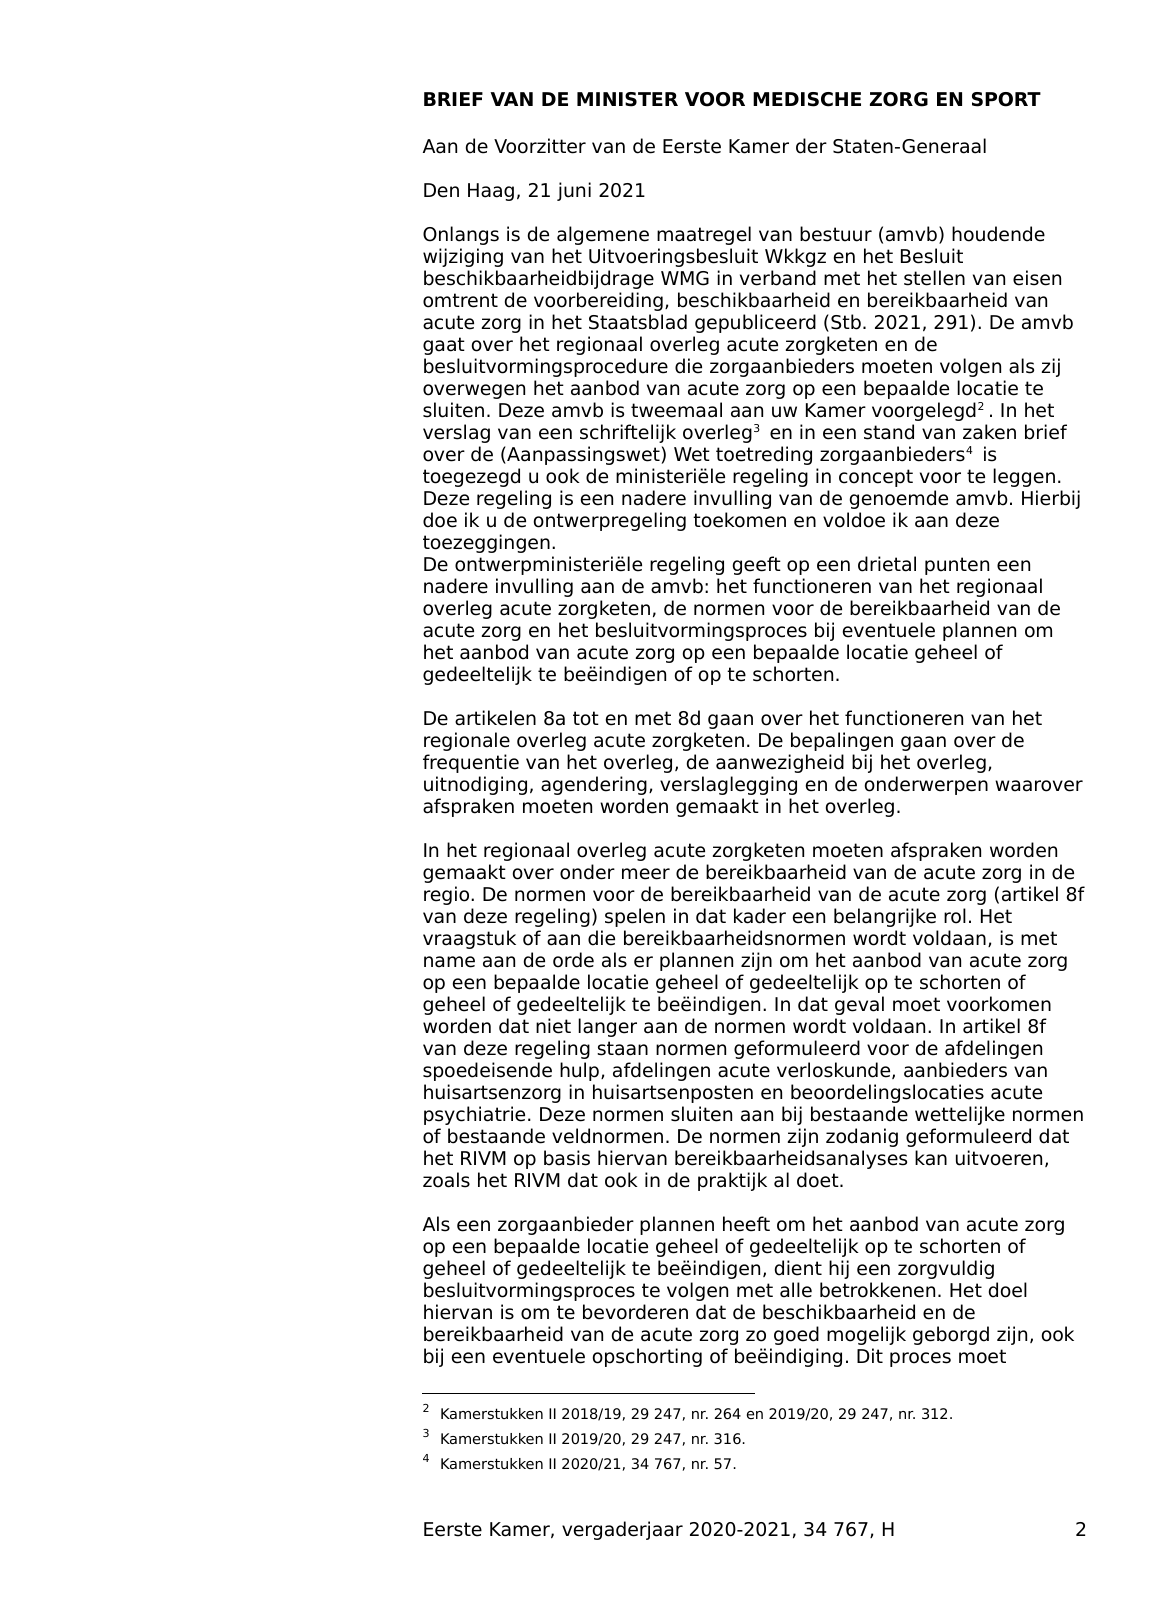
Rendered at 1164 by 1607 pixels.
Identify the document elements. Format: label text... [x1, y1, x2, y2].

text Onlangs is de algemene maatregel van bestuur (amvb) houdende wijziging van het Uitvoeringsbesluit Wkkgz en het Besluit beschikbaarheidbijdrage WMG in verband met het stellen van eisen omtrent de voorbereiding, beschikbaarheid en bereikbaarheid van acute zorg in het Staatsblad gepubliceerd (Stb. 2021, 291). De amvb gaat over het regionaal overleg acute zorgketen en de besluitvormingsprocedure die zorgaanbieders moeten volgen als zij overwegen het aanbod van acute zorg op een bepaalde locatie te sluiten. Deze amvb is tweemaal aan uw Kamer voorgelegd. In het verslag van een schriftelijk overleg en in een stand van zaken brief over de (Aanpassingswet) Wet toetreding zorgaanbieders is toegezegd u ook de ministeriële regeling in concept voor te leggen. Deze regeling is een nadere invulling van de genoemde amvb. Hierbij doe ik u de ontwerpregeling toekomen en voldoe ik aan deze toezeggingen. [422, 224, 1087, 554]
subtitle BRIEF VAN DE MINISTER VOOR MEDISCHE ZORG EN SPORT [422, 89, 1087, 111]
text Kamerstukken II 2019/20, 29 247, nr. 316. [422, 1427, 1087, 1449]
text Kamerstukken II 2018/19, 29 247, nr. 264 en 2019/20, 29 247, nr. 312. [422, 1402, 1087, 1424]
text Als een zorgaanbieder plannen heeft om het aanbod van acute zorg op een bepaalde locatie geheel of gedeeltelijk op te schorten of geheel of gedeeltelijk te beëindigen, dient hij een zorgvuldig besluitvormingsproces te volgen met alle betrokkenen. Het doel hiervan is om te bevorderen dat de beschikbaarheid en de bereikbaarheid van de acute zorg zo goed mogelijk geborgd zijn, ook bij een eventuele opschorting of beëindiging. Dit proces moet [422, 1214, 1087, 1368]
text Kamerstukken II 2020/21, 34 767, nr. 57. [422, 1452, 1087, 1474]
text Den Haag, 21 juni 2021 [422, 180, 1087, 202]
text Aan de Voorzitter van de Eerste Kamer der Staten-Generaal [422, 136, 1087, 158]
text De ontwerpministeriële regeling geeft op een drietal punten een nadere invulling aan de amvb: het functioneren van het regionaal overleg acute zorgketen, de normen voor de bereikbaarheid van de acute zorg en het besluitvormingsproces bij eventuele plannen om het aanbod van acute zorg op een bepaalde locatie geheel of gedeeltelijk te beëindigen of op te schorten. [422, 554, 1087, 686]
text De artikelen 8a tot en met 8d gaan over het functioneren van het regionale overleg acute zorgketen. De bepalingen gaan over de frequentie van het overleg, de aanwezigheid bij het overleg, uitnodiging, agendering, verslaglegging en de onderwerpen waarover afspraken moeten worden gemaakt in het overleg. [422, 708, 1087, 818]
text In het regionaal overleg acute zorgketen moeten afspraken worden gemaakt over onder meer de bereikbaarheid van de acute zorg in de regio. De normen voor de bereikbaarheid van de acute zorg (artikel 8f van deze regeling) spelen in dat kader een belangrijke rol. Het vraagstuk of aan die bereikbaarheidsnormen wordt voldaan, is met name aan de orde als er plannen zijn om het aanbod van acute zorg op een bepaalde locatie geheel of gedeeltelijk op te schorten of geheel of gedeeltelijk te beëindigen. In dat geval moet voorkomen worden dat niet langer aan de normen wordt voldaan. In artikel 8f van deze regeling staan normen geformuleerd voor de afdelingen spoedeisende hulp, afdelingen acute verloskunde, aanbieders van huisartsenzorg in huisartsenposten en beoordelingslocaties acute psychiatrie. Deze normen sluiten aan bij bestaande wettelijke normen of bestaande veldnormen. De normen zijn zodanig geformuleerd dat het RIVM op basis hiervan bereikbaarheidsanalyses kan uitvoeren, zoals het RIVM dat ook in de praktijk al doet. [422, 840, 1087, 1192]
